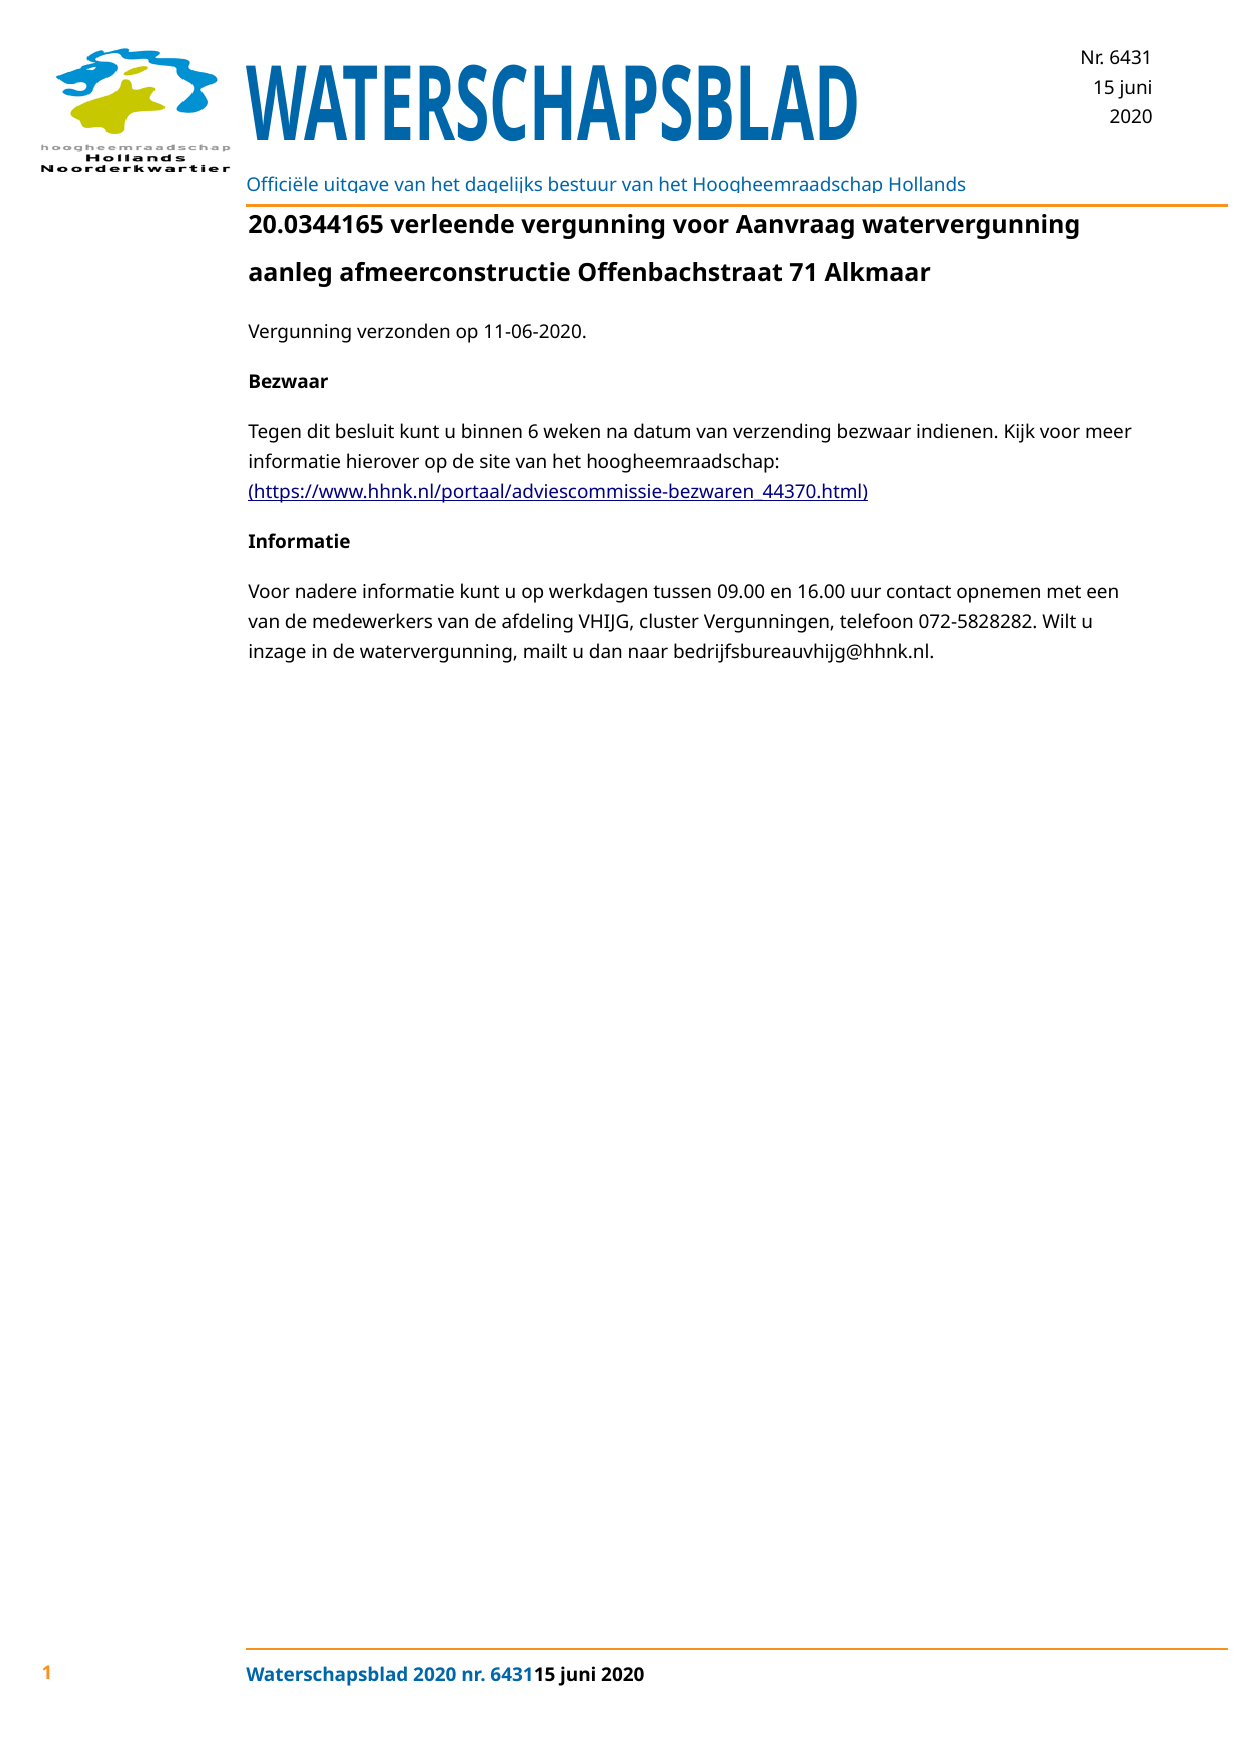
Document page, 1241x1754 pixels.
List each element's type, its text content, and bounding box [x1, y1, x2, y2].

text Vergunning verzonden op 11-06-2020. [248, 318, 1152, 344]
text Tegen dit besluit kunt u binnen 6 weken na datum van verzending bezwaar indienen. Kijk voor meer informatie hierover op de site van het hoogheemraadschap: (https://www.hhnk.nl/portaal/adviescommissie-bezwaren_44370.html) [248, 419, 1152, 504]
text Voor nadere informatie kunt u op werkdagen tussen 09.00 en 16.00 uur contact opnemen met een van de medewerkers van de afdeling VHIJG, cluster Vergunningen, telefoon 072-5828282. Wilt u inzage in de watervergunning, mailt u dan naar bedrijfsbureauvhijg@hhnk.nl. [248, 579, 1152, 664]
text 20.0344165 verleende vergunning voor Aanvraag watervergunning aanleg afmeerconstructie Offenbachstraat 71 Alkmaar [248, 207, 1152, 288]
picture [41, 47, 231, 172]
text Informatie [248, 528, 1152, 554]
text Bezwaar [248, 368, 1152, 394]
